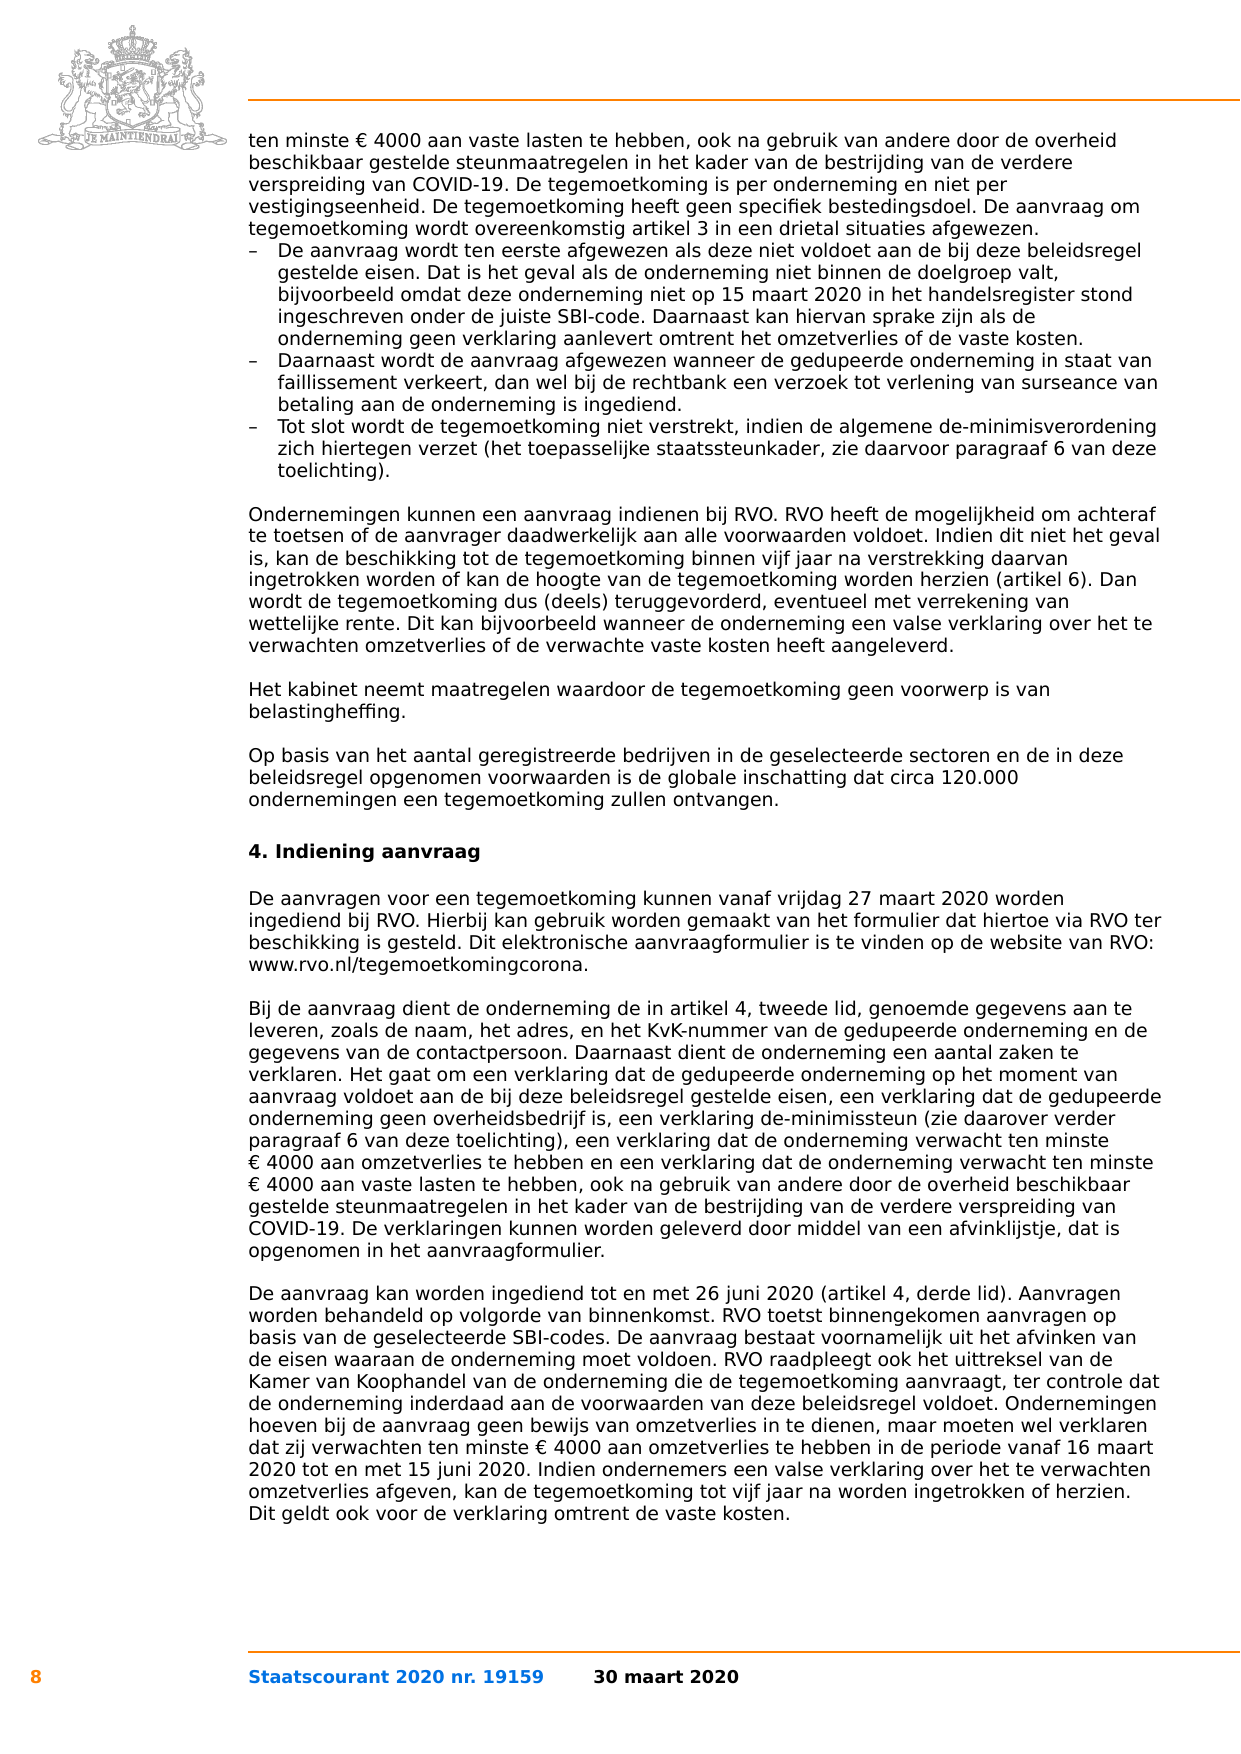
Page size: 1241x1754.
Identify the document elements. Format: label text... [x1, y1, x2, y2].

text Op basis van het aantal geregistreerde bedrijven in de geselecteerde sectoren en de in deze beleidsregel opgenomen voorwaarden is de globale inschatting dat circa 120.000 ondernemingen een tegemoetkoming zullen ontvangen. [248, 745, 1163, 811]
subtitle 4. Indiening aanvraag [248, 841, 1163, 863]
text ten minste € 4000 aan vaste lasten te hebben, ook na gebruik van andere door de overheid beschikbaar gestelde steunmaatregelen in het kader van de bestrijding van de verdere verspreiding van COVID-19. De tegemoetkoming is per onderneming en niet per vestigingseenheid. De tegemoetkoming heeft geen specifiek bestedingsdoel. De aanvraag om tegemoetkoming wordt overeenkomstig artikel 3 in een drietal situaties afgewezen. [248, 130, 1163, 240]
text Bij de aanvraag dient de onderneming de in artikel 4, tweede lid, genoemde gegevens aan te leveren, zoals de naam, het adres, en het KvK-nummer van de gedupeerde onderneming en de gegevens van de contactpersoon. Daarnaast dient de onderneming een aantal zaken te verklaren. Het gaat om een verklaring dat de gedupeerde onderneming op het moment van aanvraag voldoet aan de bij deze beleidsregel gestelde eisen, een verklaring dat de gedupeerde onderneming geen overheidsbedrijf is, een verklaring de-minimissteun (zie daarover verder paragraaf 6 van deze toelichting), een verklaring dat de onderneming verwacht ten minste € 4000 aan omzetverlies te hebben en een verklaring dat de onderneming verwacht ten minste € 4000 aan vaste lasten te hebben, ook na gebruik van andere door de overheid beschikbaar gestelde steunmaatregelen in het kader van de bestrijding van de verdere verspreiding van COVID-19. De verklaringen kunnen worden geleverd door middel van een afvinklijstje, dat is opgenomen in het aanvraagformulier. [248, 998, 1163, 1261]
picture [38, 25, 227, 150]
text Ondernemingen kunnen een aanvraag indienen bij RVO. RVO heeft de mogelijkheid om achteraf te toetsen of de aanvrager daadwerkelijk aan alle voorwaarden voldoet. Indien dit niet het geval is, kan de beschikking tot de tegemoetkoming binnen vijf jaar na verstrekking daarvan ingetrokken worden of kan de hoogte van de tegemoetkoming worden herzien (artikel 6). Dan wordt de tegemoetkoming dus (deels) teruggevorderd, eventueel met verrekening van wettelijke rente. Dit kan bijvoorbeeld wanneer de onderneming een valse verklaring over het te verwachten omzetverlies of de verwachte vaste kosten heeft aangeleverd. [248, 503, 1163, 657]
text – Daarnaast wordt de aanvraag afgewezen wanneer de gedupeerde onderneming in staat van faillissement verkeert, dan wel bij de rechtbank een verzoek tot verlening van surseance van betaling aan de onderneming is ingediend. [248, 350, 1163, 416]
text De aanvragen voor een tegemoetkoming kunnen vanaf vrijdag 27 maart 2020 worden ingediend bij RVO. Hierbij kan gebruik worden gemaakt van het formulier dat hiertoe via RVO ter beschikking is gesteld. Dit elektronische aanvraagformulier is te vinden op de website van RVO: www.rvo.nl/tegemoetkomingcorona. [248, 888, 1163, 976]
text – Tot slot wordt de tegemoetkoming niet verstrekt, indien de algemene de-minimisverordening zich hiertegen verzet (het toepasselijke staatssteunkader, zie daarvoor paragraaf 6 van deze toelichting). [248, 416, 1163, 482]
text Het kabinet neemt maatregelen waardoor de tegemoetkoming geen voorwerp is van belastingheffing. [248, 679, 1163, 723]
text – De aanvraag wordt ten eerste afgewezen als deze niet voldoet aan de bij deze beleidsregel gestelde eisen. Dat is het geval als de onderneming niet binnen de doelgroep valt, bijvoorbeeld omdat deze onderneming niet op 15 maart 2020 in het handelsregister stond ingeschreven onder de juiste SBI-code. Daarnaast kan hiervan sprake zijn als de onderneming geen verklaring aanlevert omtrent het omzetverlies of de vaste kosten. [248, 240, 1163, 350]
text De aanvraag kan worden ingediend tot en met 26 juni 2020 (artikel 4, derde lid). Aanvragen worden behandeld op volgorde van binnenkomst. RVO toetst binnengekomen aanvragen op basis van de geselecteerde SBI-codes. De aanvraag bestaat voornamelijk uit het afvinken van de eisen waaraan de onderneming moet voldoen. RVO raadpleegt ook het uittreksel van de Kamer van Koophandel van de onderneming die de tegemoetkoming aanvraagt, ter controle dat de onderneming inderdaad aan de voorwaarden van deze beleidsregel voldoet. Ondernemingen hoeven bij de aanvraag geen bewijs van omzetverlies in te dienen, maar moeten wel verklaren dat zij verwachten ten minste € 4000 aan omzetverlies te hebben in de periode vanaf 16 maart 2020 tot en met 15 juni 2020. Indien ondernemers een valse verklaring over het te verwachten omzetverlies afgeven, kan de tegemoetkoming tot vijf jaar na worden ingetrokken of herzien. Dit geldt ook voor de verklaring omtrent de vaste kosten. [248, 1283, 1163, 1525]
